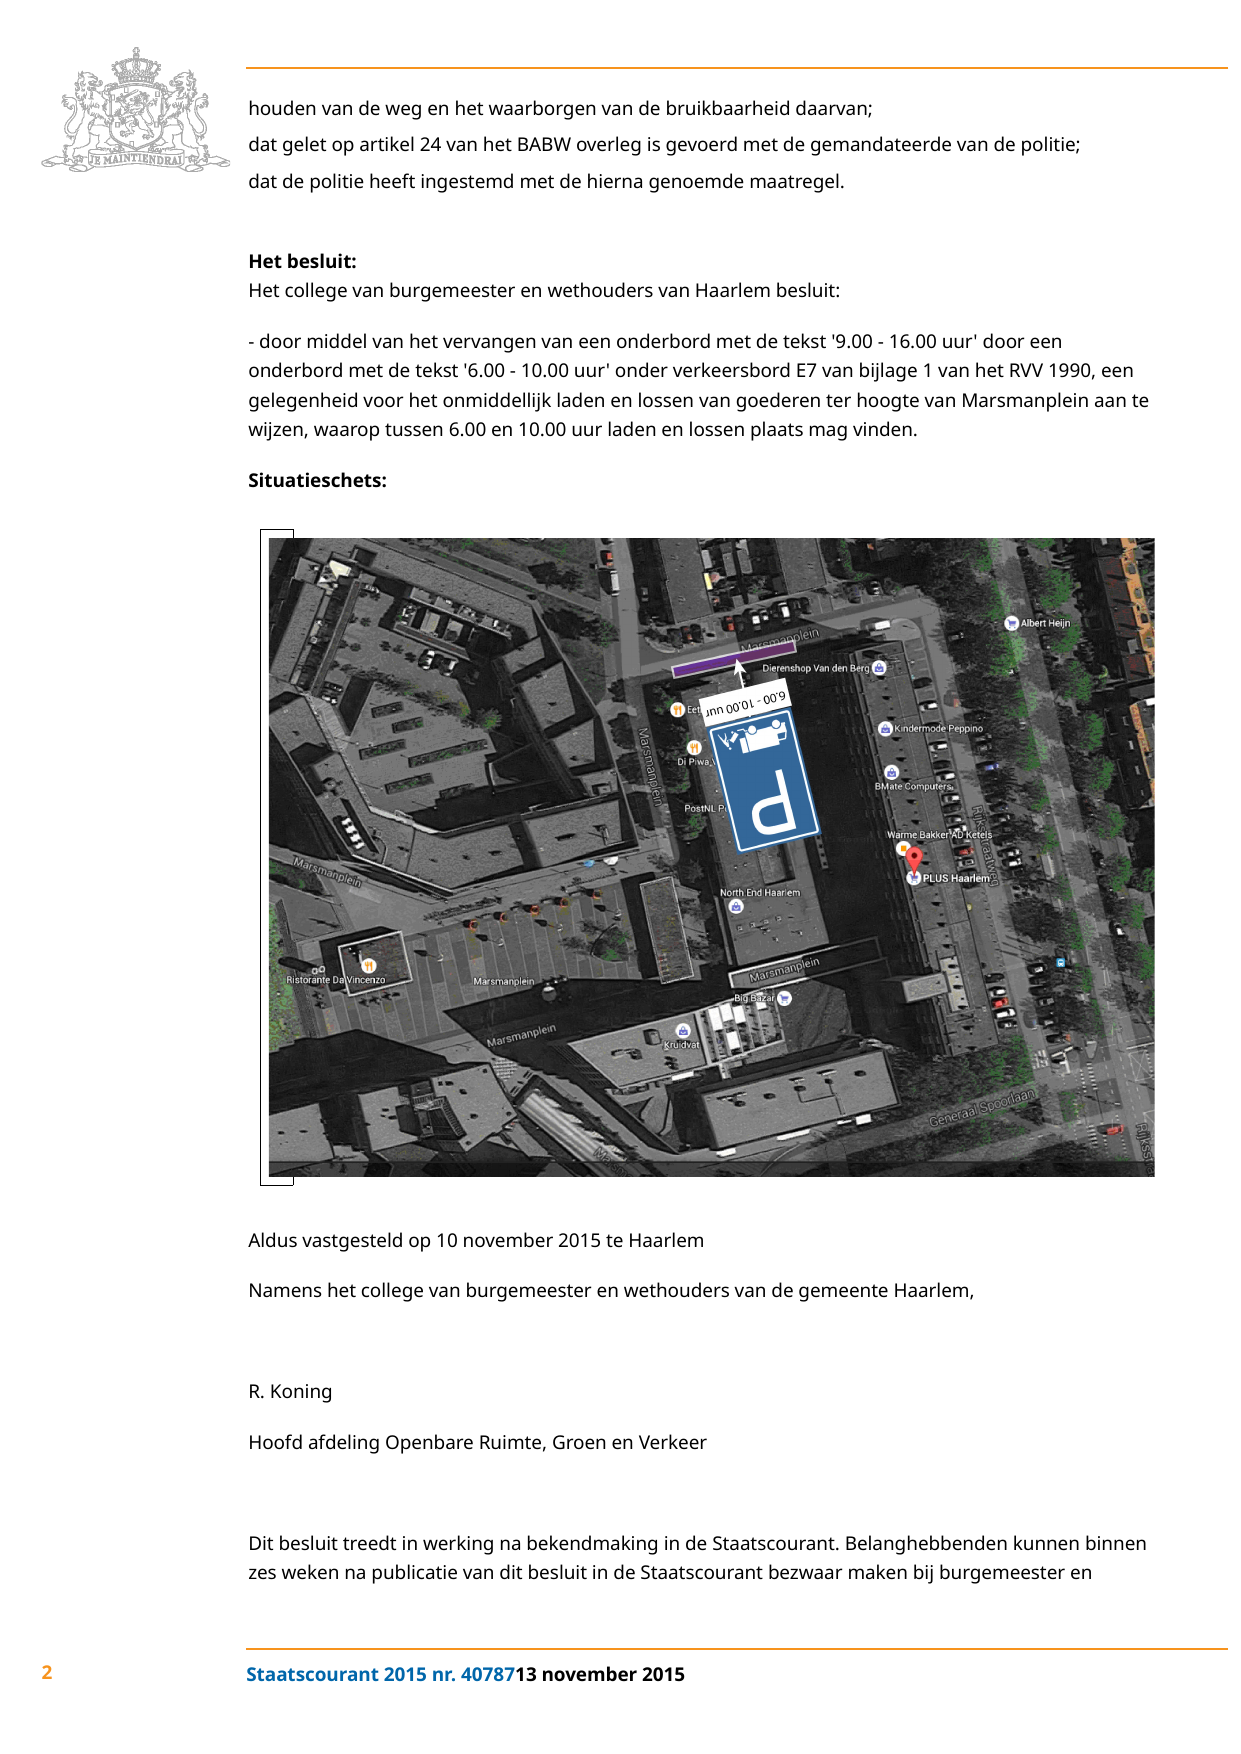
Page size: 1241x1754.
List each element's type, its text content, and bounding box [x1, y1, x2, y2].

text Namens het college van burgemeester en wethouders van de gemeente Haarlem, [248, 1278, 1152, 1303]
text dat gelet op artikel 24 van het BABW overleg is gevoerd met de gemandateerde van de politie; [248, 131, 1152, 157]
text Het besluit: [248, 248, 1152, 274]
picture [41, 47, 231, 172]
picture [268, 538, 1155, 1177]
text Hoofd afdeling Openbare Ruimte, Groen en Verkeer [248, 1429, 1152, 1455]
text R. Koning [248, 1378, 1152, 1404]
text houden van de weg en het waarborgen van de bruikbaarheid daarvan; [248, 95, 1152, 121]
text Aldus vastgesteld op 10 november 2015 te Haarlem [248, 1227, 1152, 1253]
text Situatieschets: [248, 467, 1152, 493]
text dat de politie heeft ingestemd met de hierna genoemde maatregel. [248, 168, 1152, 194]
text Dit besluit treedt in werking na bekendmaking in de Staatscourant. Belanghebbenden kunnen binnen zes weken na publicatie van dit besluit in de Staatscourant bezwaar maken bij burgemeester en [248, 1530, 1152, 1585]
text - door middel van het vervangen van een onderbord met de tekst '9.00 - 16.00 uur' door een onderbord met de tekst '6.00 - 10.00 uur' onder verkeersbord E7 van bijlage 1 van het RVV 1990, een gelegenheid voor het onmiddellijk laden en lossen van goederen ter hoogte van Marsmanplein aan te wijzen, waarop tussen 6.00 en 10.00 uur laden en lossen plaats mag vinden. [248, 328, 1152, 442]
text Het college van burgemeester en wethouders van Haarlem besluit: [248, 277, 1152, 303]
